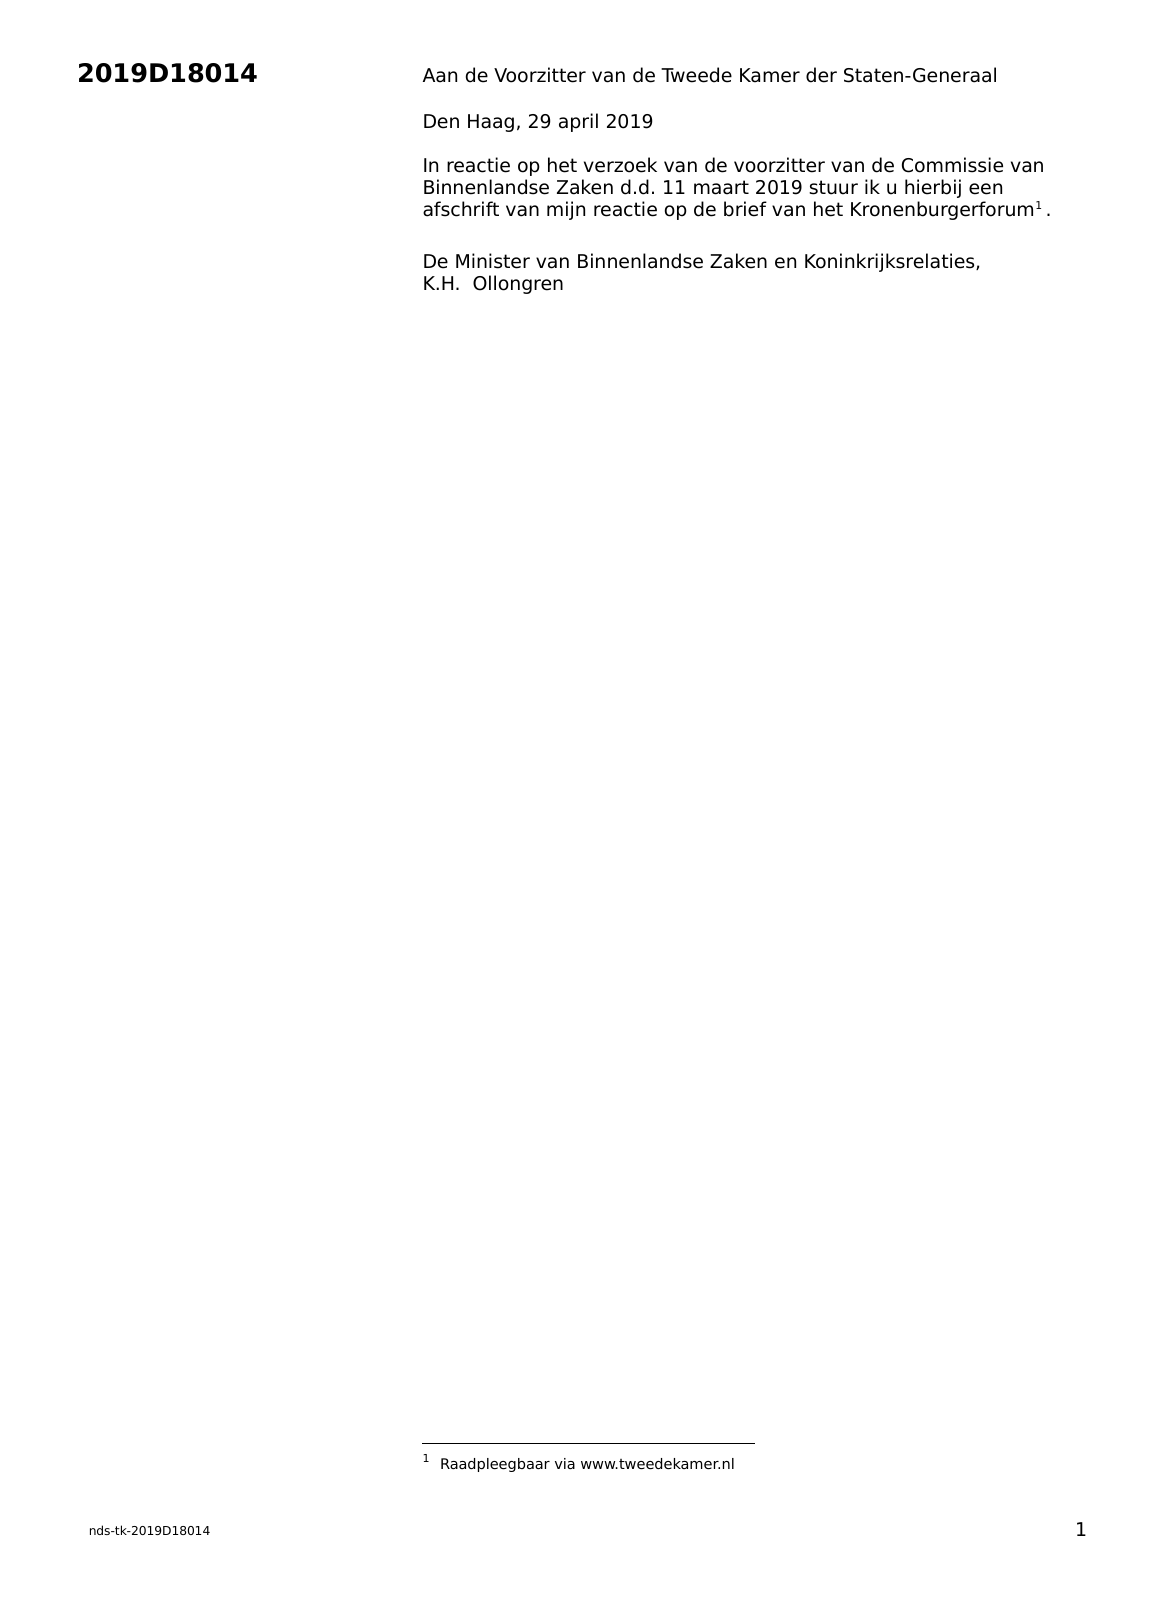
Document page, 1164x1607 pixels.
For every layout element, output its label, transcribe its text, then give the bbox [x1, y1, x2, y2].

text De Minister van Binnenlandse Zaken en Koninkrijksrelaties, K.H. Ollongren [422, 251, 1087, 295]
text In reactie op het verzoek van de voorzitter van de Commissie van Binnenlandse Zaken d.d. 11 maart 2019 stuur ik u hierbij een afschrift van mijn reactie op de brief van het Kronenburgerforum. [422, 155, 1087, 221]
text nds-tk-2019D18014 [88, 1524, 323, 1538]
text Raadpleegbaar via www.tweedekamer.nl [422, 1452, 1087, 1474]
text Den Haag, 29 april 2019 [422, 111, 1087, 133]
text 2019D18014 Aan de Voorzitter van de Tweede Kamer der Staten-Generaal [77, 59, 1087, 89]
